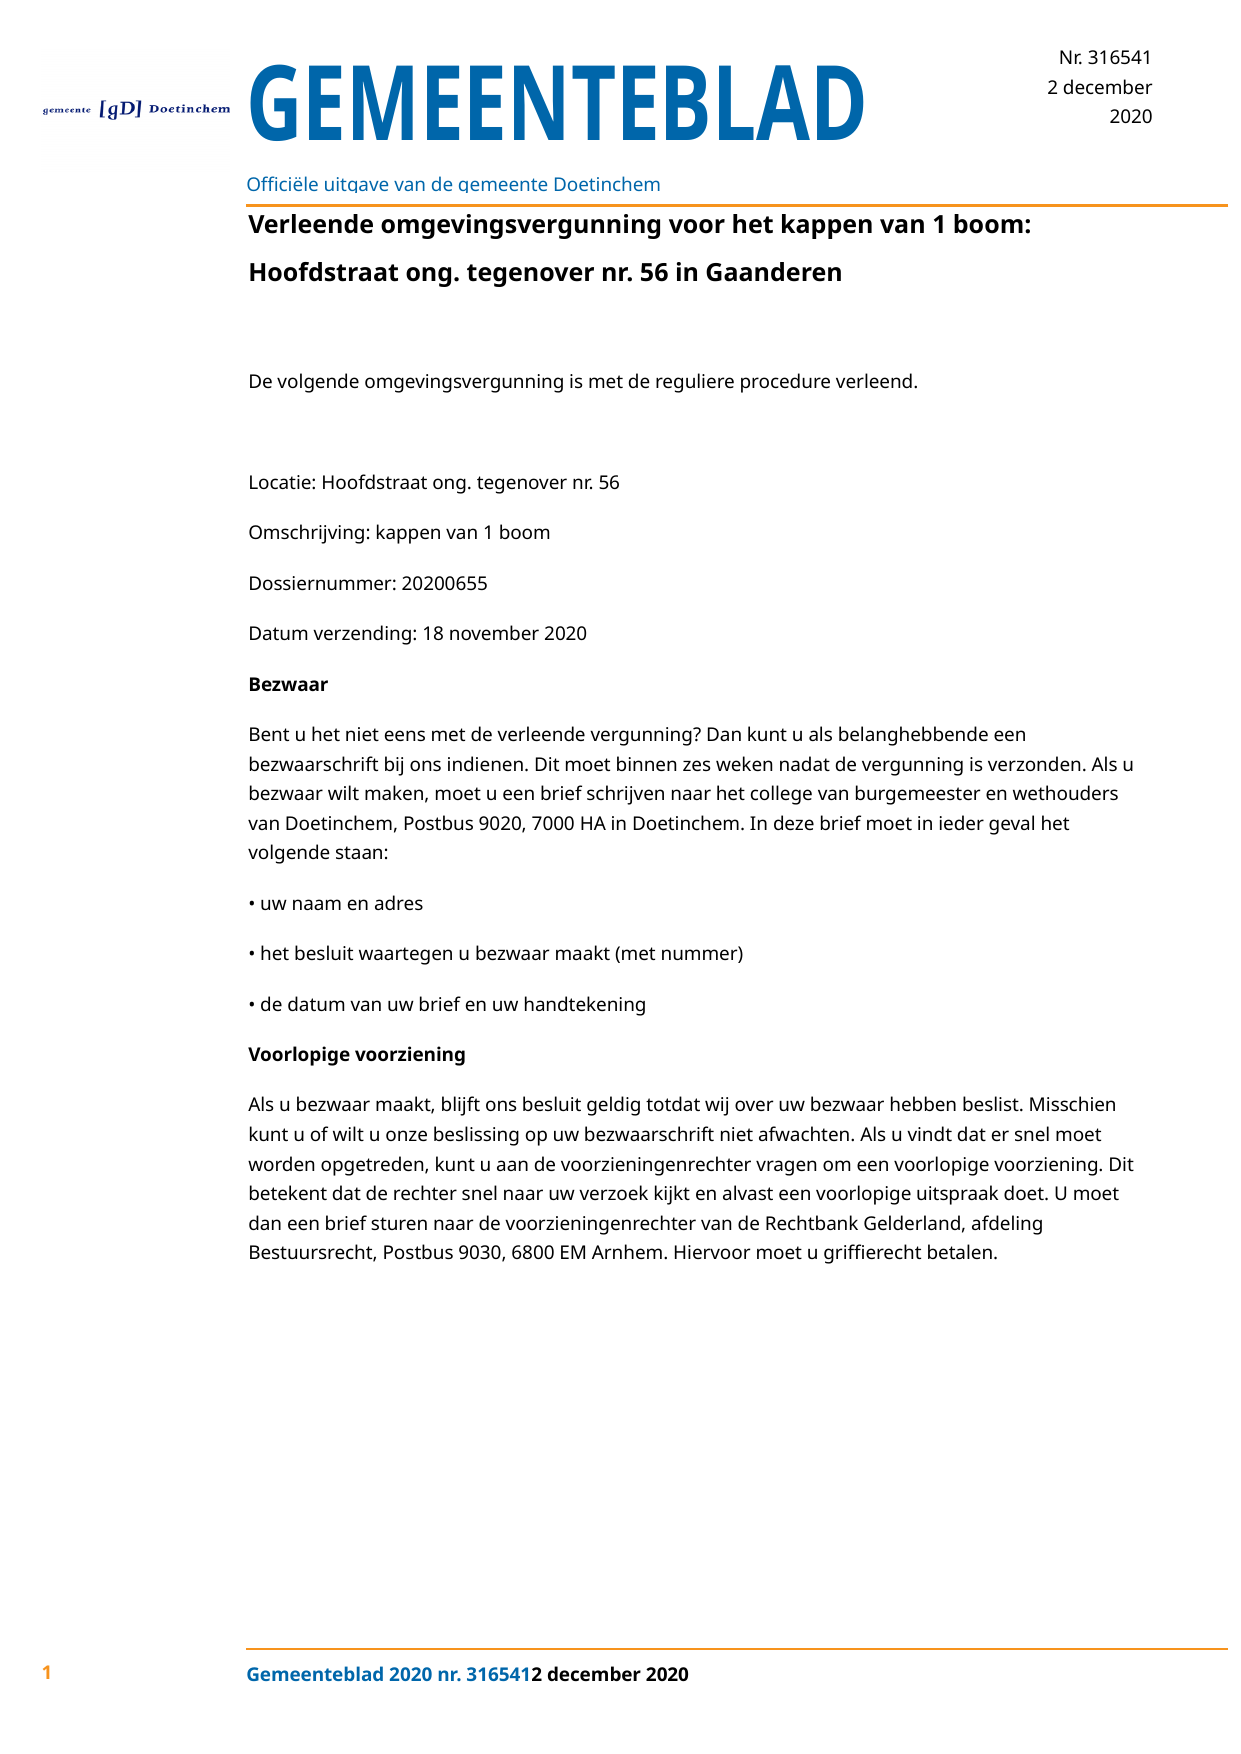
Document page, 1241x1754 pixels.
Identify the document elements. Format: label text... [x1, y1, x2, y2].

text De volgende omgevingsvergunning is met de reguliere procedure verleend. [248, 368, 1152, 394]
text Omschrijving: kappen van 1 boom [248, 519, 1152, 545]
text Dossiernummer: 20200655 [248, 570, 1152, 596]
text Verleende omgevingsvergunning voor het kappen van 1 boom: Hoofdstraat ong. tegenover nr. 56 in Gaanderen [248, 207, 1152, 288]
text Bezwaar [248, 671, 1152, 697]
text • het besluit waartegen u bezwaar maakt (met nummer) [248, 940, 1152, 966]
text Locatie: Hoofdstraat ong. tegenover nr. 56 [248, 469, 1152, 495]
text • uw naam en adres [248, 890, 1152, 916]
text Bent u het niet eens met de verleende vergunning? Dan kunt u als belanghebbende een bezwaarschrift bij ons indienen. Dit moet binnen zes weken nadat de vergunning is verzonden. Als u bezwaar wilt maken, moet u een brief schrijven naar het college van burgemeester en wethouders van Doetinchem, Postbus 9020, 7000 HA in Doetinchem. In deze brief moet in ieder geval het volgende staan: [248, 721, 1152, 865]
text Als u bezwaar maakt, blijft ons besluit geldig totdat wij over uw bezwaar hebben beslist. Misschien kunt u of wilt u onze beslissing op uw bezwaarschrift niet afwachten. Als u vindt dat er snel moet worden opgetreden, kunt u aan de voorzieningenrechter vragen om een voorlopige voorziening. Dit betekent dat de rechter snel naar uw verzoek kijkt en alvast een voorlopige uitspraak doet. U moet dan een brief sturen naar de voorzieningenrechter van de Rechtbank Gelderland, afdeling Bestuursrecht, Postbus 9030, 6800 EM Arnhem. Hiervoor moet u griffierecht betalen. [248, 1092, 1152, 1265]
text Datum verzending: 18 november 2020 [248, 620, 1152, 646]
text Voorlopige voorziening [248, 1041, 1152, 1067]
text • de datum van uw brief en uw handtekening [248, 991, 1152, 1017]
picture [41, 47, 231, 172]
